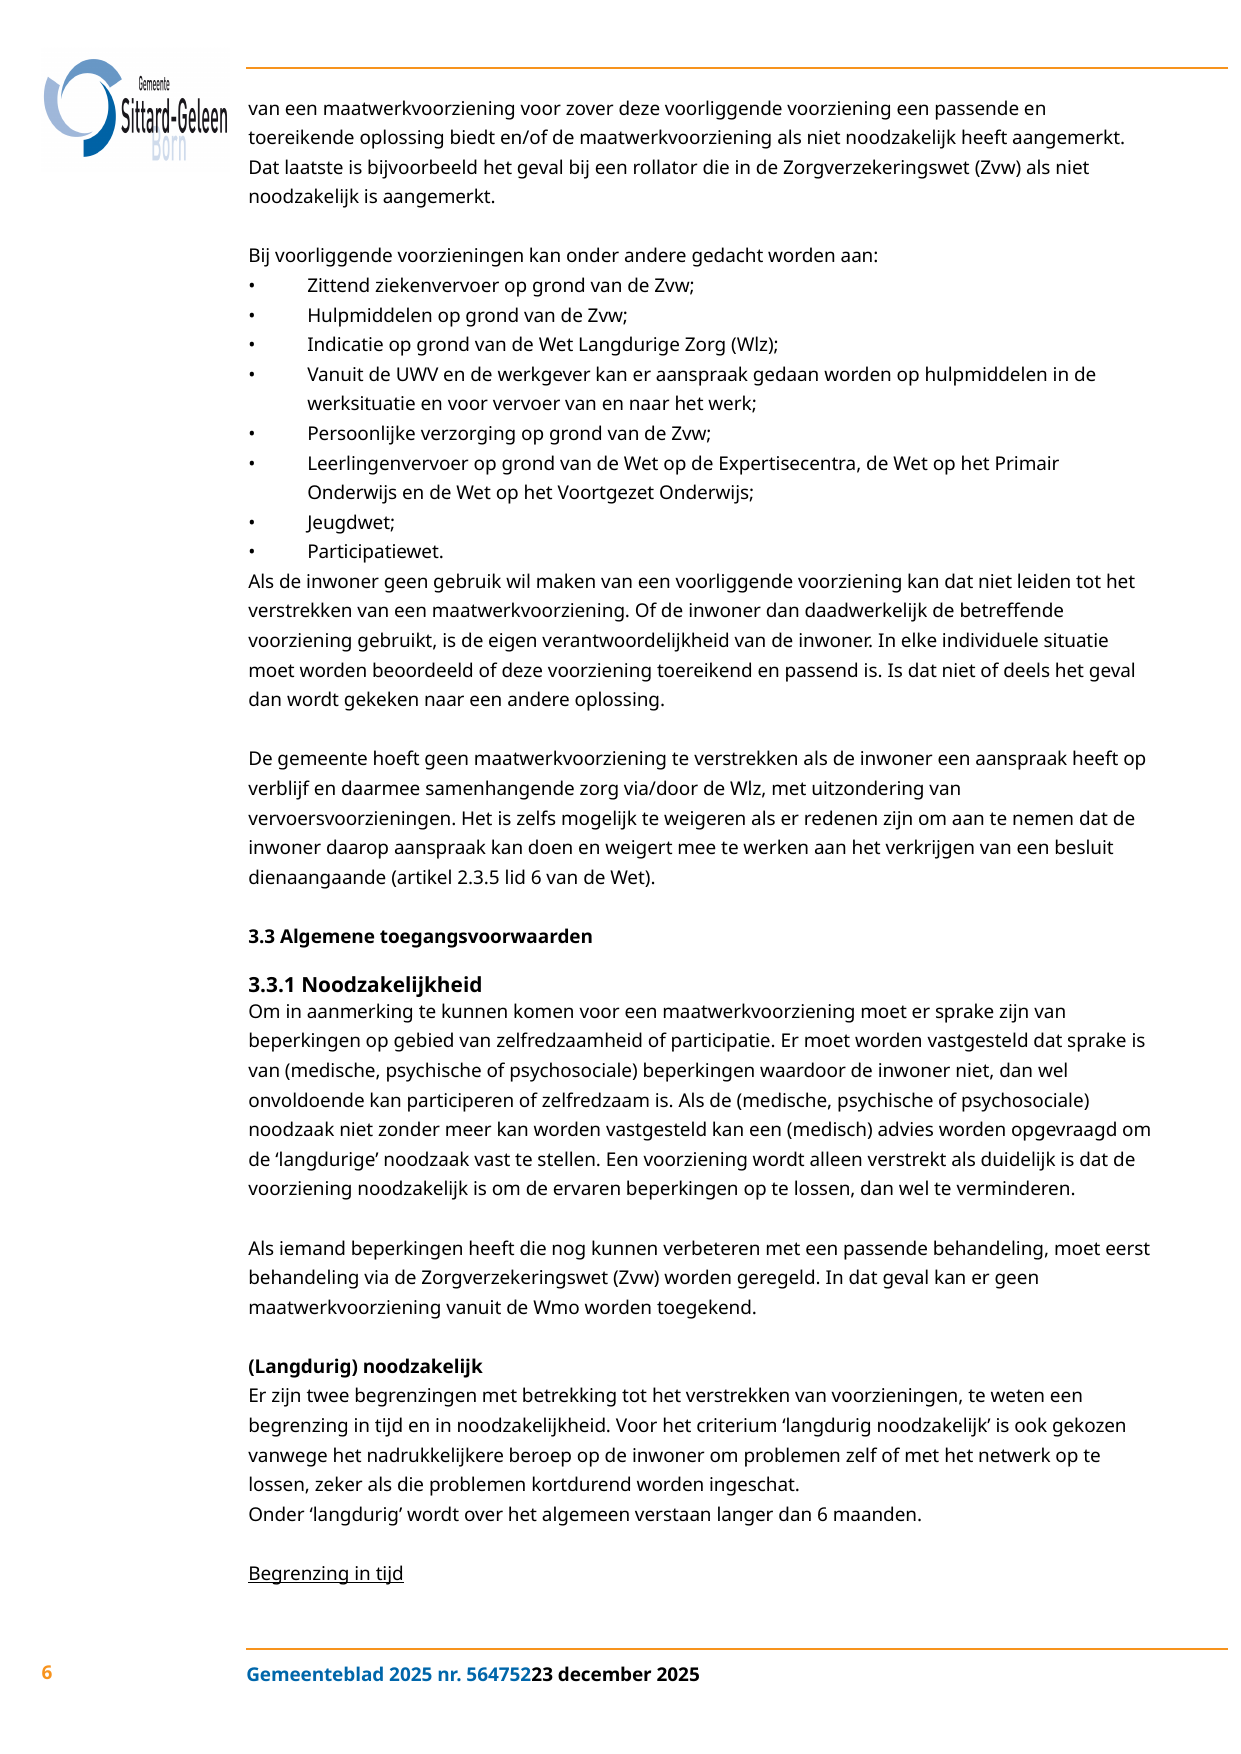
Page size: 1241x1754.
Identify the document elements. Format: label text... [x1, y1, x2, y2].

picture [41, 47, 231, 172]
list Indicatie op grond van de Wet Langdurige Zorg (Wlz); [248, 331, 1152, 357]
text Onder ‘langdurig’ wordt over het algemeen verstaan langer dan 6 maanden. [248, 1501, 1152, 1527]
text 3.3 Algemene toegangsvoorwaarden [248, 923, 1152, 949]
text Als de inwoner geen gebruik wil maken van een voorliggende voorziening kan dat niet leiden tot het verstrekken van een maatwerkvoorziening. Of de inwoner dan daadwerkelijk de betreffende voorziening gebruikt, is de eigen verantwoordelijkheid van de inwoner. In elke individuele situatie moet worden beoordeeld of deze voorziening toereikend en passend is. Is dat niet of deels het geval dan wordt gekeken naar een andere oplossing. [248, 568, 1152, 712]
list Vanuit de UWV en de werkgever kan er aanspraak gedaan worden op hulpmiddelen in de werksituatie en voor vervoer van en naar het werk; [248, 361, 1152, 416]
text van een maatwerkvoorziening voor zover deze voorliggende voorziening een passende en toereikende oplossing biedt en/of de maatwerkvoorziening als niet noodzakelijk heeft aangemerkt. Dat laatste is bijvoorbeeld het geval bij een rollator die in de Zorgverzekeringswet (Zvw) als niet noodzakelijk is aangemerkt. [248, 95, 1152, 209]
text Als iemand beperkingen heeft die nog kunnen verbeteren met een passende behandeling, moet eerst behandeling via de Zorgverzekeringswet (Zvw) worden geregeld. In dat geval kan er geen maatwerkvoorziening vanuit de Wmo worden toegekend. [248, 1235, 1152, 1320]
list Persoonlijke verzorging op grond van de Zvw; [248, 420, 1152, 446]
text 3.3.1 Noodzakelijkheid [248, 970, 1152, 998]
text Er zijn twee begrenzingen met betrekking tot het verstrekken van voorzieningen, te weten een begrenzing in tijd en in noodzakelijkheid. Voor het criterium ‘langdurig noodzakelijk’ is ook gekozen vanwege het nadrukkelijkere beroep op de inwoner om problemen zelf of met het netwerk op te lossen, zeker als die problemen kortdurend worden ingeschat. [248, 1383, 1152, 1497]
text Bij voorliggende voorzieningen kan onder andere gedacht worden aan: [248, 243, 1152, 268]
list Zittend ziekenvervoer op grond van de Zvw; [248, 272, 1152, 298]
list Participatiewet. [248, 538, 1152, 564]
text (Langdurig) noodzakelijk [248, 1353, 1152, 1379]
text Begrenzing in tijd [248, 1560, 1152, 1586]
list Jeugdwet; [248, 509, 1152, 535]
list Leerlingenvervoer op grond van de Wet op de Expertisecentra, de Wet op het Primair Onderwijs en de Wet op het Voortgezet Onderwijs; [248, 450, 1152, 505]
text Om in aanmerking te kunnen komen voor een maatwerkvoorziening moet er sprake zijn van beperkingen op gebied van zelfredzaamheid of participatie. Er moet worden vastgesteld dat sprake is van (medische, psychische of psychosociale) beperkingen waardoor de inwoner niet, dan wel onvoldoende kan participeren of zelfredzaam is. Als de (medische, psychische of psychosociale) noodzaak niet zonder meer kan worden vastgesteld kan een (medisch) advies worden opgevraagd om de ‘langdurige’ noodzaak vast te stellen. Een voorziening wordt alleen verstrekt als duidelijk is dat de voorziening noodzakelijk is om de ervaren beperkingen op te lossen, dan wel te verminderen. [248, 998, 1152, 1201]
list Hulpmiddelen op grond van de Zvw; [248, 302, 1152, 328]
text De gemeente hoeft geen maatwerkvoorziening te verstrekken als de inwoner een aanspraak heeft op verblijf en daarmee samenhangende zorg via/door de Wlz, met uitzondering van vervoersvoorzieningen. Het is zelfs mogelijk te weigeren als er redenen zijn om aan te nemen dat de inwoner daarop aanspraak kan doen en weigert mee te werken aan het verkrijgen van een besluit dienaangaande (artikel 2.3.5 lid 6 van de Wet). [248, 746, 1152, 890]
